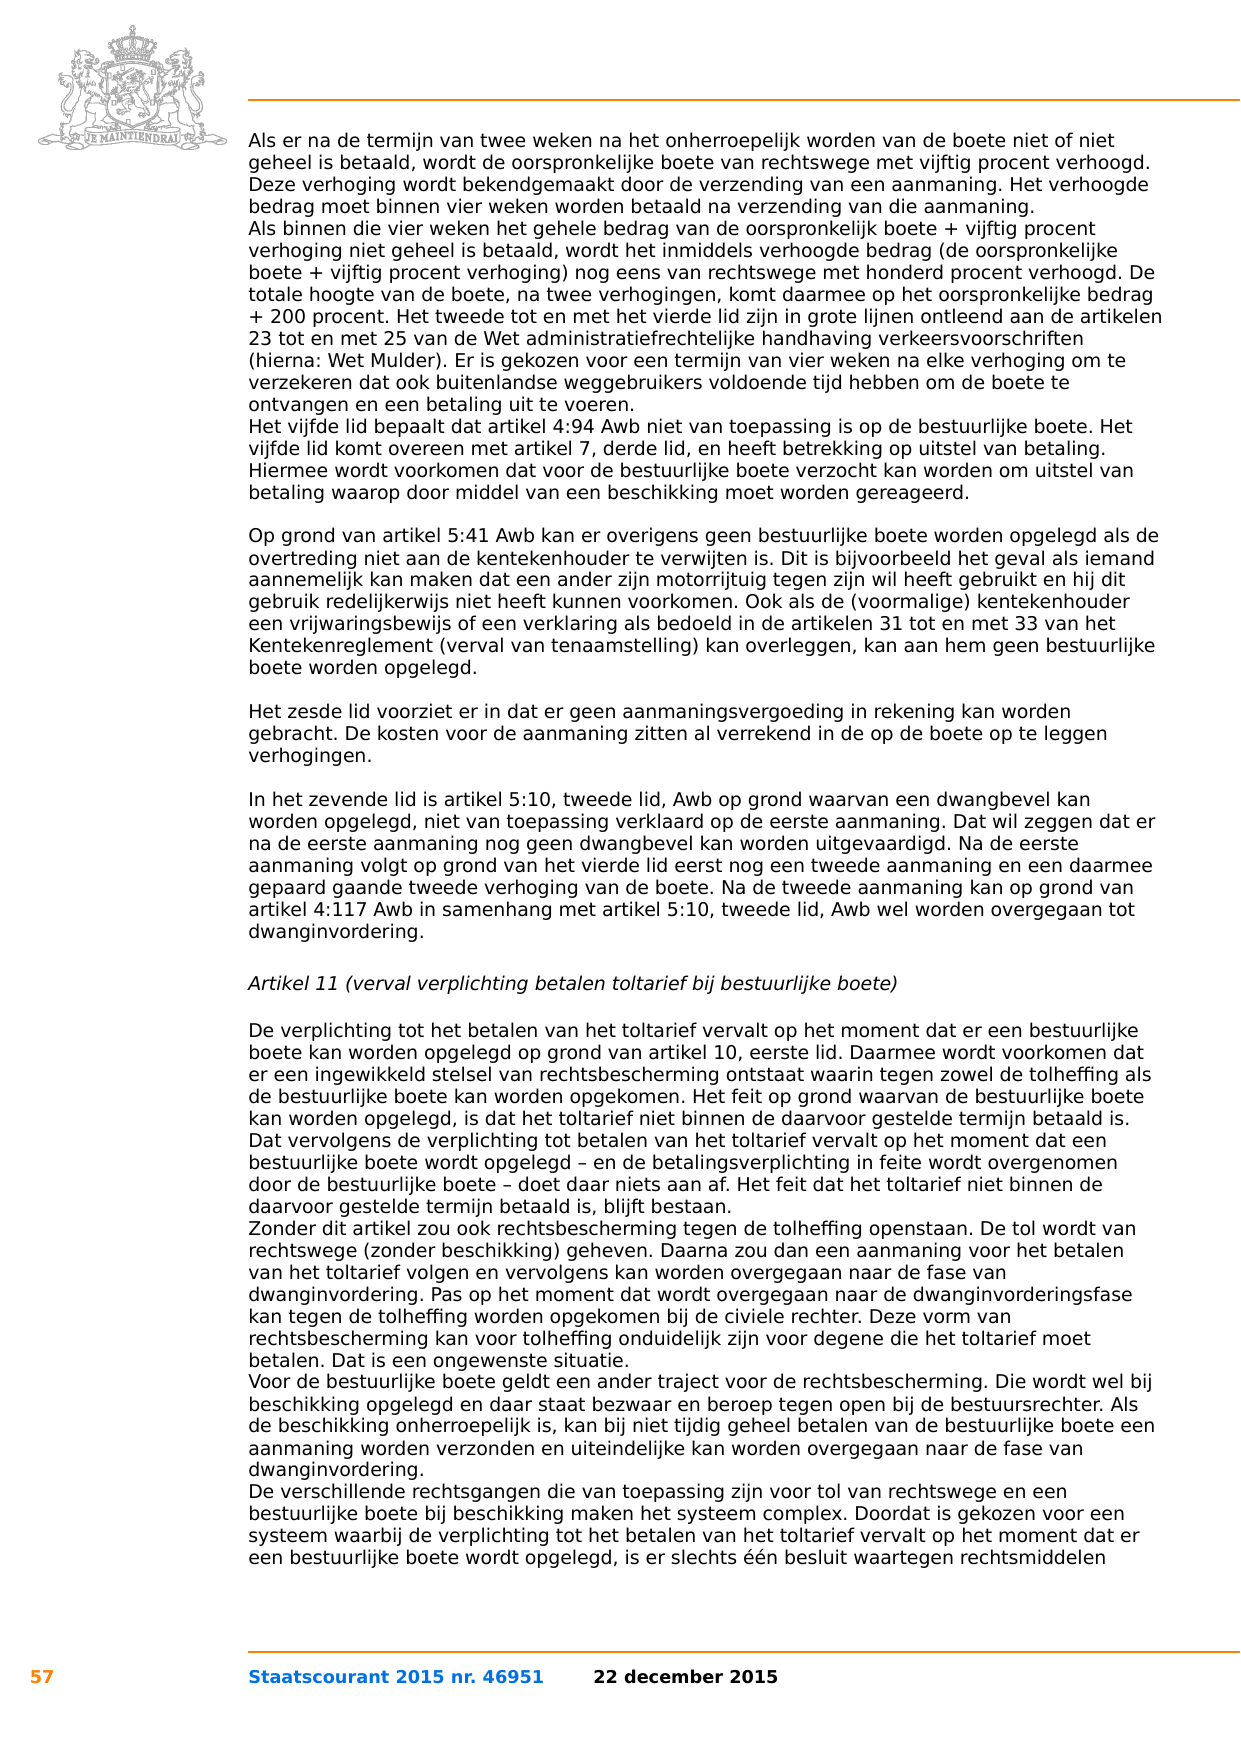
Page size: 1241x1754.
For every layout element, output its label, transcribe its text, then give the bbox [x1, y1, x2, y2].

picture [38, 25, 227, 150]
text Voor de bestuurlijke boete geldt een ander traject voor de rechtsbescherming. Die wordt wel bij beschikking opgelegd en daar staat bezwaar en beroep tegen open bij de bestuursrechter. Als de beschikking onherroepelijk is, kan bij niet tijdig geheel betalen van de bestuurlijke boete een aanmaning worden verzonden en uiteindelijke kan worden overgegaan naar de fase van dwanginvordering. [248, 1371, 1163, 1481]
text Zonder dit artikel zou ook rechtsbescherming tegen de tolheffing openstaan. De tol wordt van rechtswege (zonder beschikking) geheven. Daarna zou dan een aanmaning voor het betalen van het toltarief volgen en vervolgens kan worden overgegaan naar de fase van dwanginvordering. Pas op het moment dat wordt overgegaan naar de dwanginvorderingsfase kan tegen de tolheffing worden opgekomen bij de civiele rechter. Deze vorm van rechtsbescherming kan voor tolheffing onduidelijk zijn voor degene die het toltarief moet betalen. Dat is een ongewenste situatie. [248, 1218, 1163, 1371]
text De verschillende rechtsgangen die van toepassing zijn voor tol van rechtswege en een bestuurlijke boete bij beschikking maken het systeem complex. Doordat is gekozen voor een systeem waarbij de verplichting tot het betalen van het toltarief vervalt op het moment dat er een bestuurlijke boete wordt opgelegd, is er slechts één besluit waartegen rechtsmiddelen [248, 1481, 1163, 1569]
text Het zesde lid voorziet er in dat er geen aanmaningsvergoeding in rekening kan worden gebracht. De kosten voor de aanmaning zitten al verrekend in de op de boete op te leggen verhogingen. [248, 701, 1163, 767]
text In het zevende lid is artikel 5:10, tweede lid, Awb op grond waarvan een dwangbevel kan worden opgelegd, niet van toepassing verklaard op de eerste aanmaning. Dat wil zeggen dat er na de eerste aanmaning nog geen dwangbevel kan worden uitgevaardigd. Na de eerste aanmaning volgt op grond van het vierde lid eerst nog een tweede aanmaning en een daarmee gepaard gaande tweede verhoging van de boete. Na de tweede aanmaning kan op grond van artikel 4:117 Awb in samenhang met artikel 5:10, tweede lid, Awb wel worden overgegaan tot dwanginvordering. [248, 789, 1163, 943]
subtitle Artikel 11 (verval verplichting betalen toltarief bij bestuurlijke boete) [248, 973, 1163, 995]
text Als er na de termijn van twee weken na het onherroepelijk worden van de boete niet of niet geheel is betaald, wordt de oorspronkelijke boete van rechtswege met vijftig procent verhoogd. Deze verhoging wordt bekendgemaakt door de verzending van een aanmaning. Het verhoogde bedrag moet binnen vier weken worden betaald na verzending van die aanmaning. [248, 130, 1163, 218]
text Het vijfde lid bepaalt dat artikel 4:94 Awb niet van toepassing is op de bestuurlijke boete. Het vijfde lid komt overeen met artikel 7, derde lid, en heeft betrekking op uitstel van betaling. Hiermee wordt voorkomen dat voor de bestuurlijke boete verzocht kan worden om uitstel van betaling waarop door middel van een beschikking moet worden gereageerd. [248, 416, 1163, 503]
text De verplichting tot het betalen van het toltarief vervalt op het moment dat er een bestuurlijke boete kan worden opgelegd op grond van artikel 10, eerste lid. Daarmee wordt voorkomen dat er een ingewikkeld stelsel van rechtsbescherming ontstaat waarin tegen zowel de tolheffing als de bestuurlijke boete kan worden opgekomen. Het feit op grond waarvan de bestuurlijke boete kan worden opgelegd, is dat het toltarief niet binnen de daarvoor gestelde termijn betaald is. Dat vervolgens de verplichting tot betalen van het toltarief vervalt op het moment dat een bestuurlijke boete wordt opgelegd – en de betalingsverplichting in feite wordt overgenomen door de bestuurlijke boete – doet daar niets aan af. Het feit dat het toltarief niet binnen de daarvoor gestelde termijn betaald is, blijft bestaan. [248, 1020, 1163, 1218]
text Als binnen die vier weken het gehele bedrag van de oorspronkelijk boete + vijftig procent verhoging niet geheel is betaald, wordt het inmiddels verhoogde bedrag (de oorspronkelijke boete + vijftig procent verhoging) nog eens van rechtswege met honderd procent verhoogd. De totale hoogte van de boete, na twee verhogingen, komt daarmee op het oorspronkelijke bedrag + 200 procent. Het tweede tot en met het vierde lid zijn in grote lijnen ontleend aan de artikelen 23 tot en met 25 van de Wet administratiefrechtelijke handhaving verkeersvoorschriften (hierna: Wet Mulder). Er is gekozen voor een termijn van vier weken na elke verhoging om te verzekeren dat ook buitenlandse weggebruikers voldoende tijd hebben om de boete te ontvangen en een betaling uit te voeren. [248, 218, 1163, 416]
text Op grond van artikel 5:41 Awb kan er overigens geen bestuurlijke boete worden opgelegd als de overtreding niet aan de kentekenhouder te verwijten is. Dit is bijvoorbeeld het geval als iemand aannemelijk kan maken dat een ander zijn motorrijtuig tegen zijn wil heeft gebruikt en hij dit gebruik redelijkerwijs niet heeft kunnen voorkomen. Ook als de (voormalige) kentekenhouder een vrijwaringsbewijs of een verklaring als bedoeld in de artikelen 31 tot en met 33 van het Kentekenreglement (verval van tenaamstelling) kan overleggen, kan aan hem geen bestuurlijke boete worden opgelegd. [248, 525, 1163, 679]
